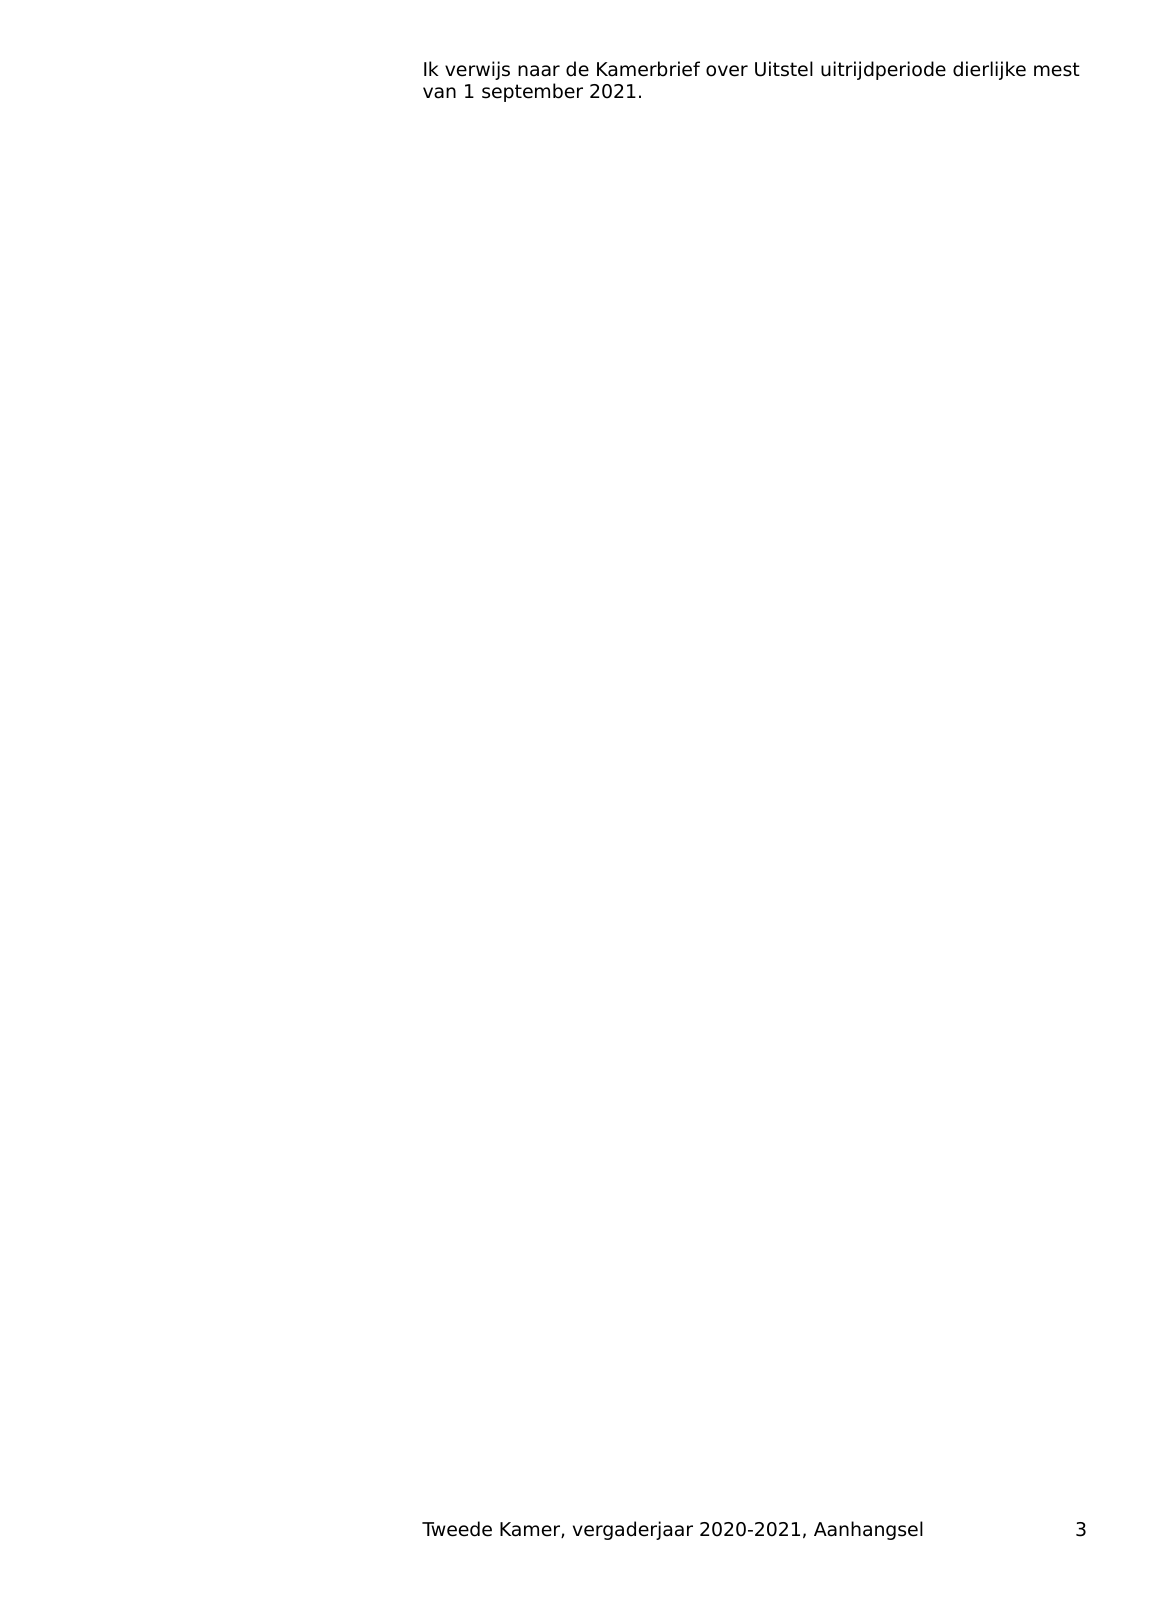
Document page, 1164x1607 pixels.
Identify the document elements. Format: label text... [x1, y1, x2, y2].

text Ik verwijs naar de Kamerbrief over Uitstel uitrijdperiode dierlijke mest van 1 september 2021. [422, 59, 1087, 103]
